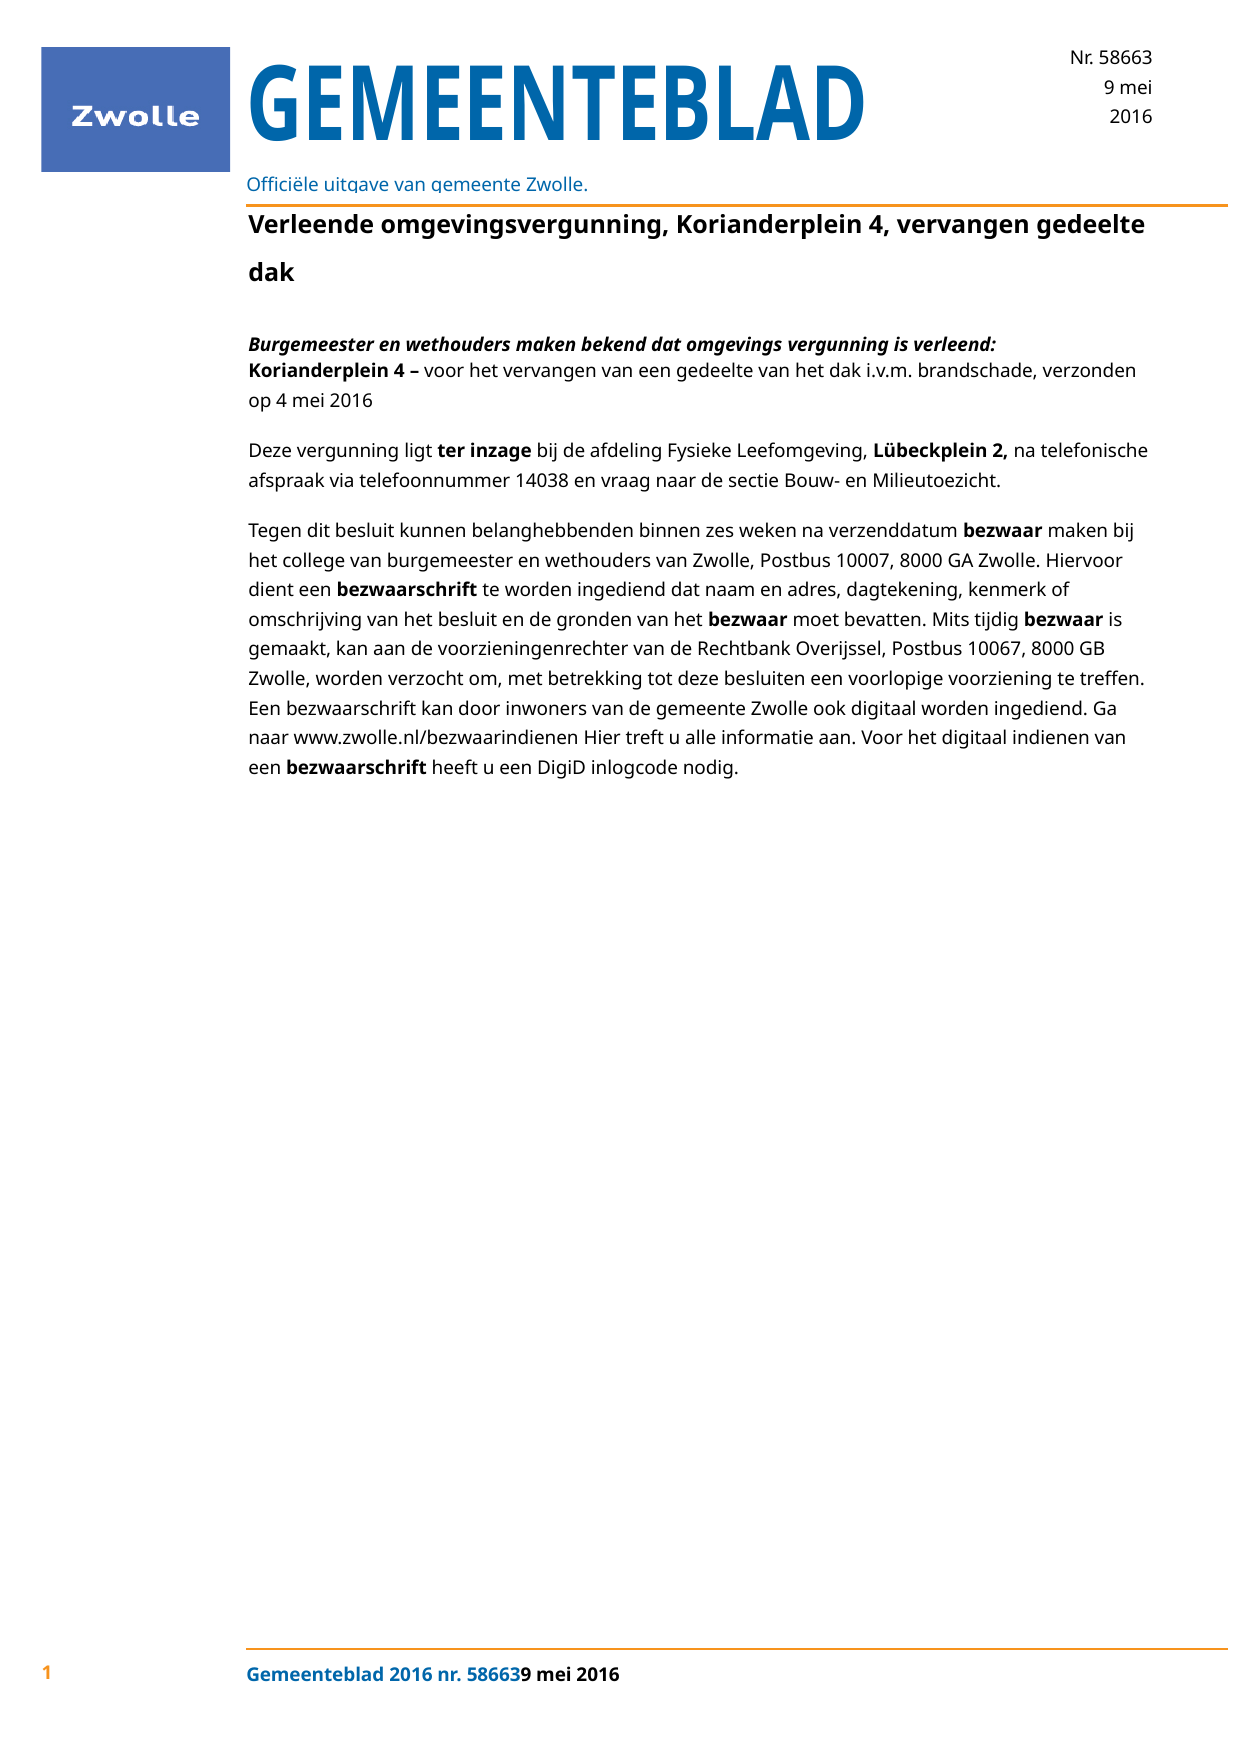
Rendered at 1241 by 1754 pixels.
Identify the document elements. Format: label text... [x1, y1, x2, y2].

text Verleende omgevingsvergunning, Korianderplein 4, vervangen gedeelte dak [248, 207, 1152, 288]
picture [41, 47, 231, 172]
text Korianderplein 4 – voor het vervangen van een gedeelte van het dak i.v.m. brandschade, verzonden op 4 mei 2016 [248, 357, 1152, 412]
text Burgemeester en wethouders maken bekend dat omgevings vergunning is verleend: [248, 331, 1152, 357]
text Deze vergunning ligt ter inzage bij de afdeling Fysieke Leefomgeving, Lübeckplein 2, na telefonische afspraak via telefoonnummer 14038 en vraag naar de sectie Bouw- en Milieutoezicht. [248, 437, 1152, 492]
text Tegen dit besluit kunnen belanghebbenden binnen zes weken na verzenddatum bezwaar maken bij het college van burgemeester en wethouders van Zwolle, Postbus 10007, 8000 GA Zwolle. Hiervoor dient een bezwaarschrift te worden ingediend dat naam en adres, dagtekening, kenmerk of omschrijving van het besluit en de gronden van het bezwaar moet bevatten. Mits tijdig bezwaar is gemaakt, kan aan de voorzieningenrechter van de Rechtbank Overijssel, Postbus 10067, 8000 GB Zwolle, worden verzocht om, met betrekking tot deze besluiten een voorlopige voorziening te treffen. Een bezwaarschrift kan door inwoners van de gemeente Zwolle ook digitaal worden ingediend. Ga naar www.zwolle.nl/bezwaarindienen Hier treft u alle informatie aan. Voor het digitaal indienen van een bezwaarschrift heeft u een DigiD inlogcode nodig. [248, 517, 1152, 779]
